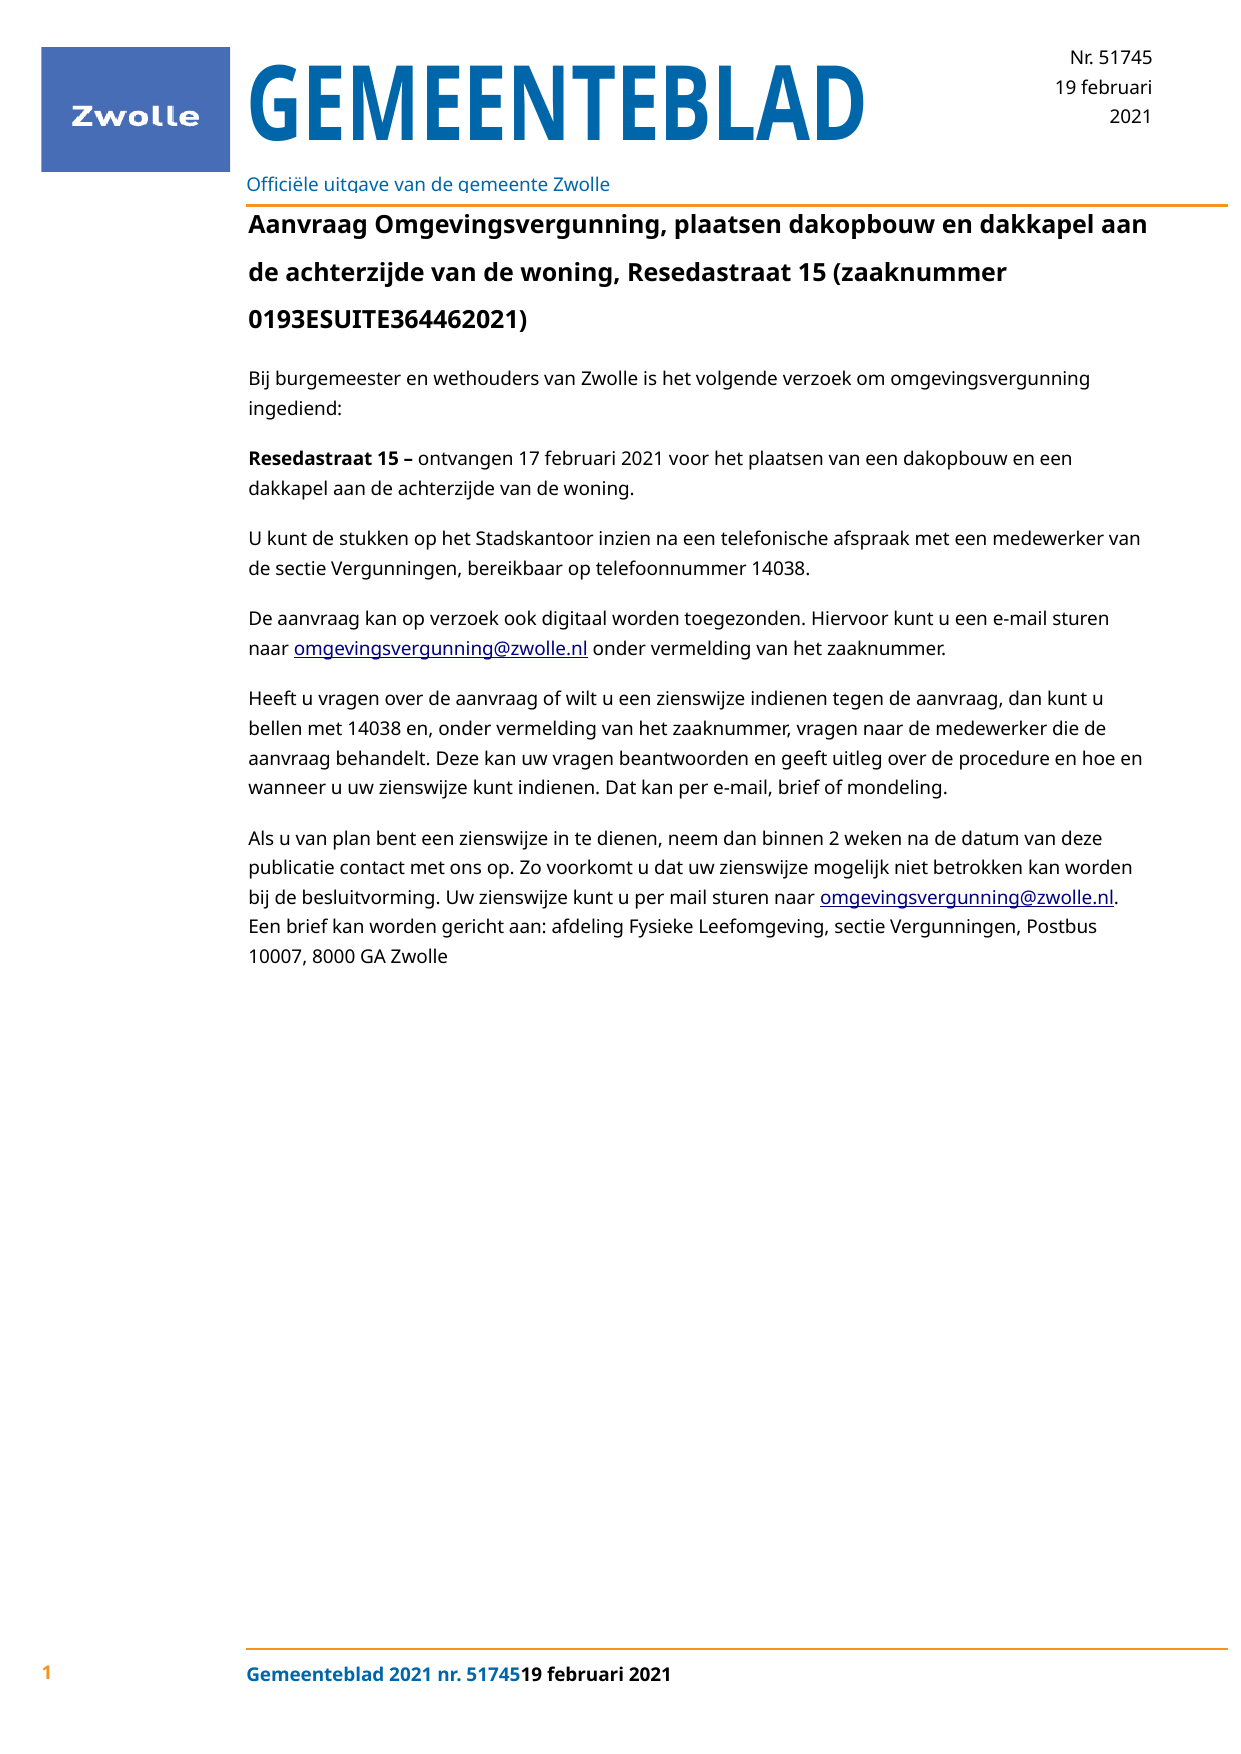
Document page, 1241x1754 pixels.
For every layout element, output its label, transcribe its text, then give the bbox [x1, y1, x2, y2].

text Aanvraag Omgevingsvergunning, plaatsen dakopbouw en dakkapel aan de achterzijde van de woning, Resedastraat 15 (zaaknummer 0193ESUITE364462021) [248, 207, 1152, 336]
text Resedastraat 15 – ontvangen 17 februari 2021 voor het plaatsen van een dakopbouw en een dakkapel aan de achterzijde van de woning. [248, 446, 1152, 501]
text De aanvraag kan op verzoek ook digitaal worden toegezonden. Hiervoor kunt u een e-mail sturen naar omgevingsvergunning@zwolle.nl onder vermelding van het zaaknummer. [248, 606, 1152, 661]
text Heeft u vragen over de aanvraag of wilt u een zienswijze indienen tegen de aanvraag, dan kunt u bellen met 14038 en, onder vermelding van het zaaknummer, vragen naar de medewerker die de aanvraag behandelt. Deze kan uw vragen beantwoorden en geeft uitleg over de procedure en hoe en wanneer u uw zienswijze kunt indienen. Dat kan per e-mail, brief of mondeling. [248, 686, 1152, 800]
text U kunt de stukken op het Stadskantoor inzien na een telefonische afspraak met een medewerker van de sectie Vergunningen, bereikbaar op telefoonnummer 14038. [248, 526, 1152, 581]
picture [41, 47, 231, 172]
text Als u van plan bent een zienswijze in te dienen, neem dan binnen 2 weken na de datum van deze publicatie contact met ons op. Zo voorkomt u dat uw zienswijze mogelijk niet betrokken kan worden bij de besluitvorming. Uw zienswijze kunt u per mail sturen naar omgevingsvergunning@zwolle.nl. Een brief kan worden gericht aan: afdeling Fysieke Leefomgeving, sectie Vergunningen, Postbus 10007, 8000 GA Zwolle [248, 825, 1152, 969]
text Bij burgemeester en wethouders van Zwolle is het volgende verzoek om omgevingsvergunning ingediend: [248, 366, 1152, 421]
